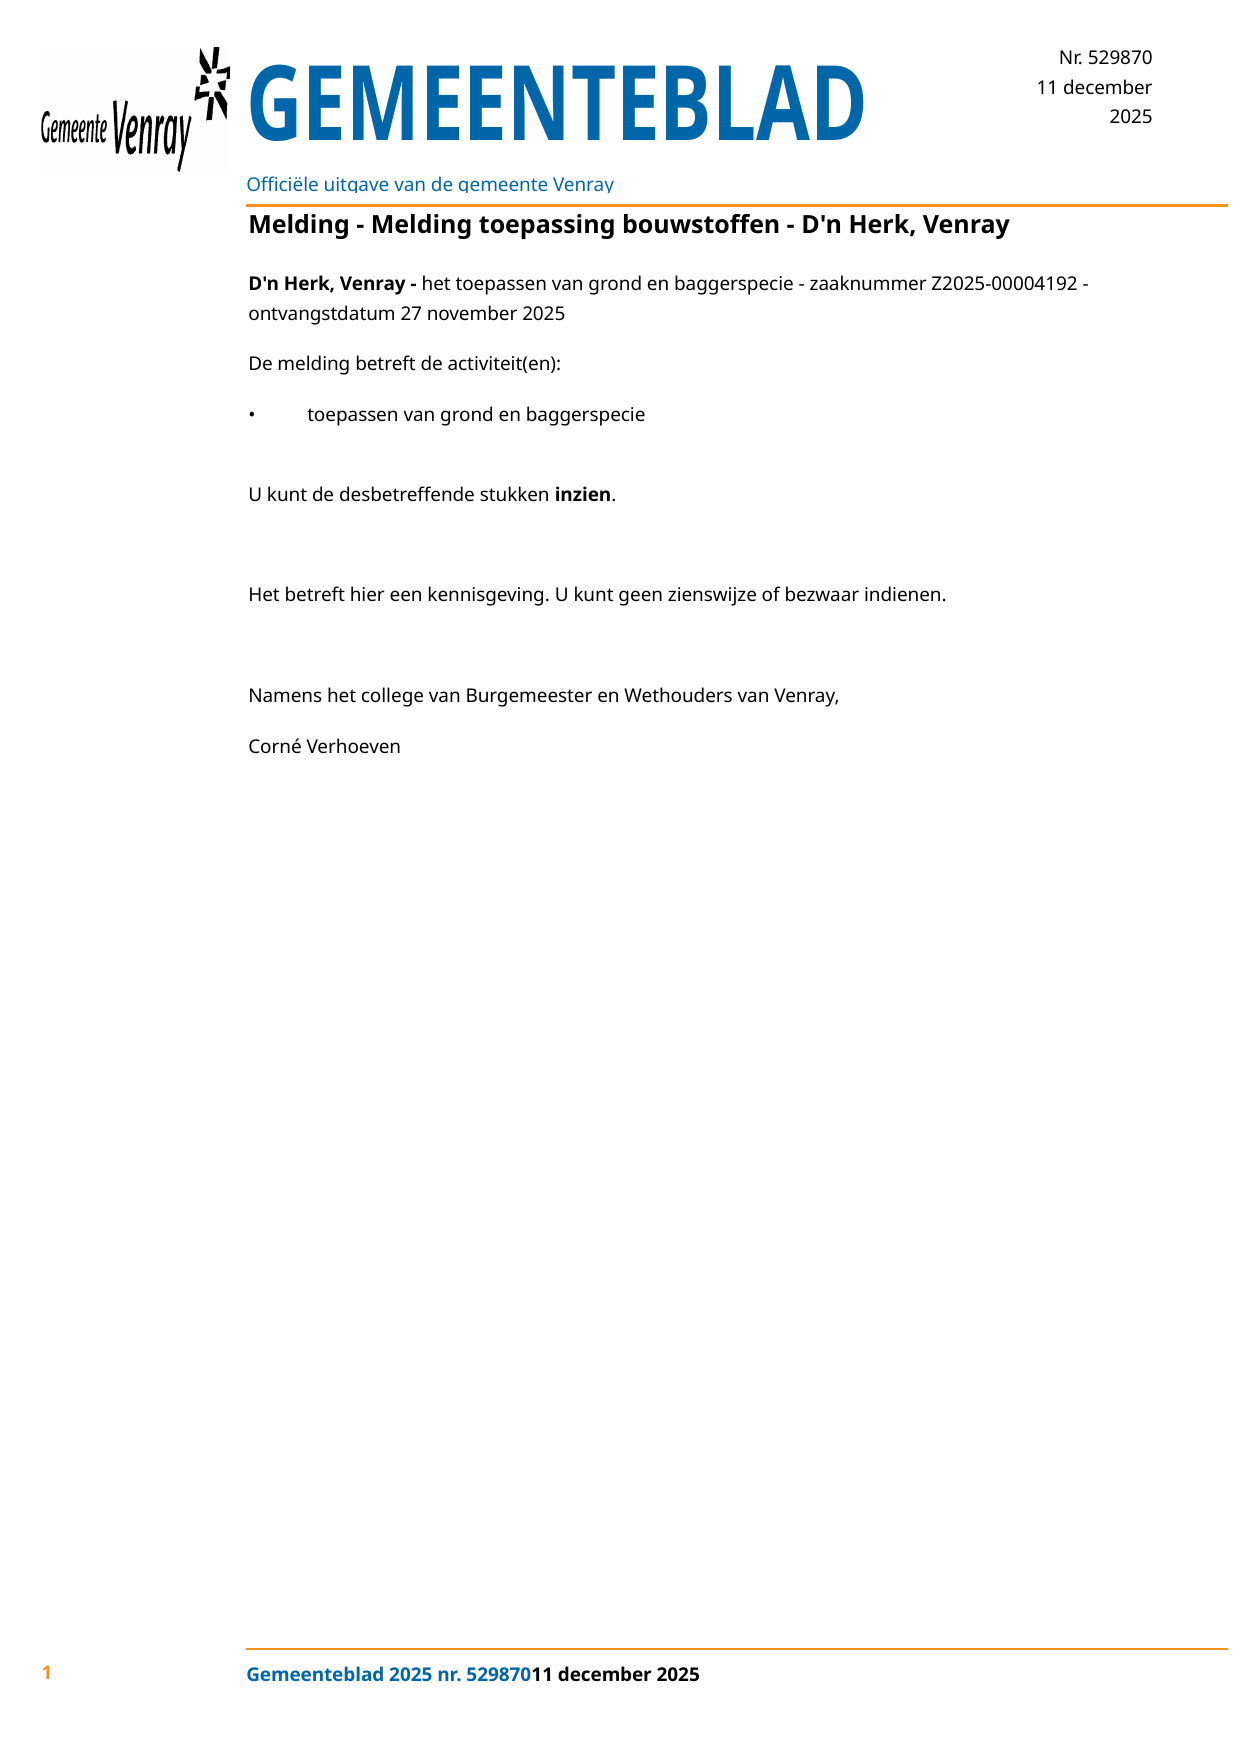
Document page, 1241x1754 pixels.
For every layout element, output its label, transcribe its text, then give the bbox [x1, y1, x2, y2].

text Het betreft hier een kennisgeving. U kunt geen zienswijze of bezwaar indienen. [248, 582, 1152, 607]
text De melding betreft de activiteit(en): [248, 350, 1152, 376]
text Melding - Melding toepassing bouwstoffen - D'n Herk, Venray [248, 207, 1152, 241]
picture [41, 47, 231, 172]
list toepassen van grond en baggerspecie [248, 401, 1152, 426]
text Corné Verhoeven [248, 733, 1152, 758]
text Namens het college van Burgemeester en Wethouders van Venray, [248, 682, 1152, 708]
text U kunt de desbetreffende stukken inzien. [248, 481, 1152, 506]
text D'n Herk, Venray - het toepassen van grond en baggerspecie - zaaknummer Z2025-00004192 - ontvangstdatum 27 november 2025 [248, 270, 1152, 326]
